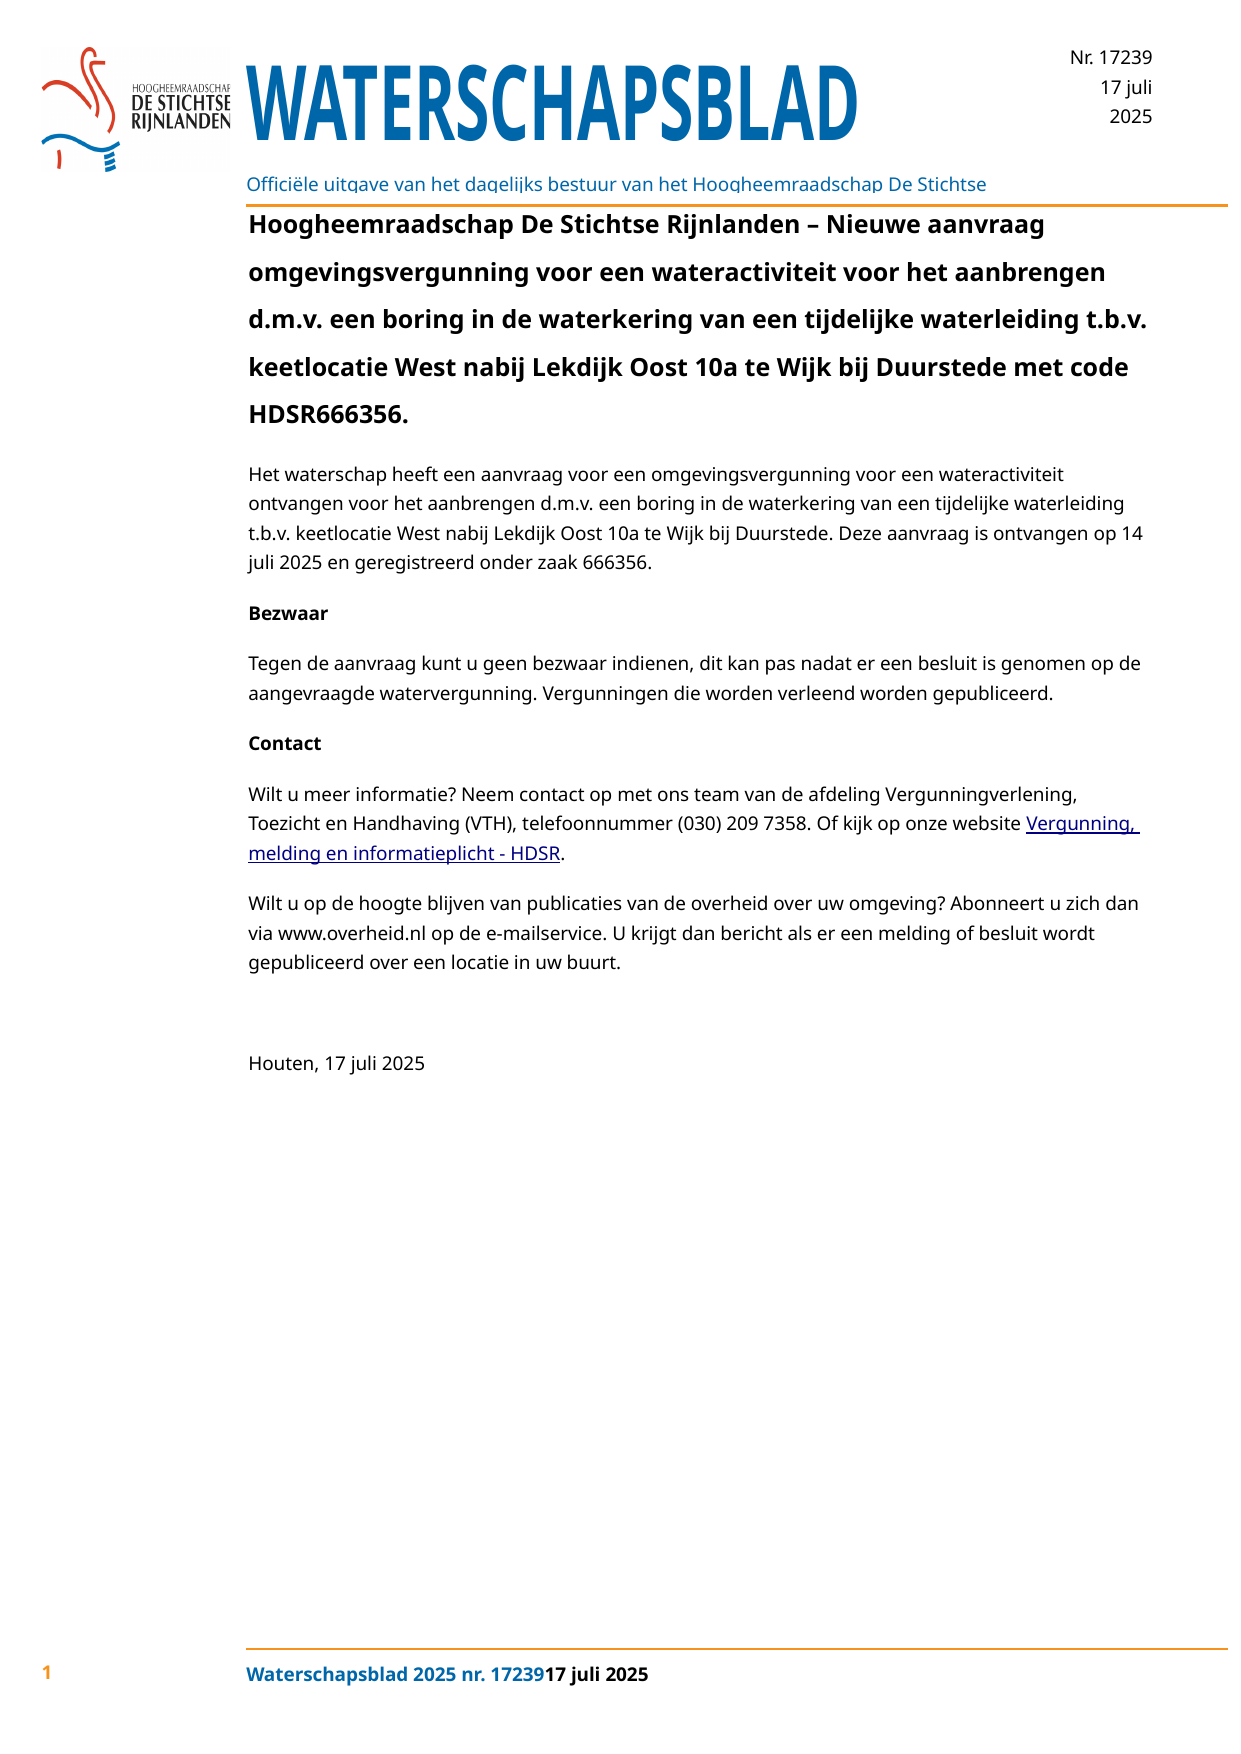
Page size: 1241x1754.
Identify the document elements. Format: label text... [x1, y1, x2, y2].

text Wilt u meer informatie? Neem contact op met ons team van de afdeling Vergunningverlening, Toezicht en Handhaving (VTH), telefoonnummer (030) 209 7358. Of kijk op onze website Vergunning, melding en informatieplicht - HDSR. [248, 781, 1152, 866]
text Bezwaar [248, 600, 1152, 626]
text Het waterschap heeft een aanvraag voor een omgevingsvergunning voor een wateractiviteit ontvangen voor het aanbrengen d.m.v. een boring in de waterkering van een tijdelijke waterleiding t.b.v. keetlocatie West nabij Lekdijk Oost 10a te Wijk bij Duurstede. Deze aanvraag is ontvangen op 14 juli 2025 en geregistreerd onder zaak 666356. [248, 461, 1152, 575]
text Tegen de aanvraag kunt u geen bezwaar indienen, dit kan pas nadat er een besluit is genomen op de aangevraagde watervergunning. Vergunningen die worden verleend worden gepubliceerd. [248, 650, 1152, 706]
text Contact [248, 730, 1152, 756]
text Hoogheemraadschap De Stichtse Rijnlanden – Nieuwe aanvraag omgevingsvergunning voor een wateractiviteit voor het aanbrengen d.m.v. een boring in de waterkering van een tijdelijke waterleiding t.b.v. keetlocatie West nabij Lekdijk Oost 10a te Wijk bij Duurstede met code HDSR666356. [248, 207, 1152, 431]
picture [41, 47, 231, 172]
text Houten, 17 juli 2025 [248, 1050, 1152, 1076]
text Wilt u op de hoogte blijven van publicaties van de overheid over uw omgeving? Abonneert u zich dan via www.overheid.nl op de e-mailservice. U krijgt dan bericht als er een melding of besluit wordt gepubliceerd over een locatie in uw buurt. [248, 890, 1152, 975]
